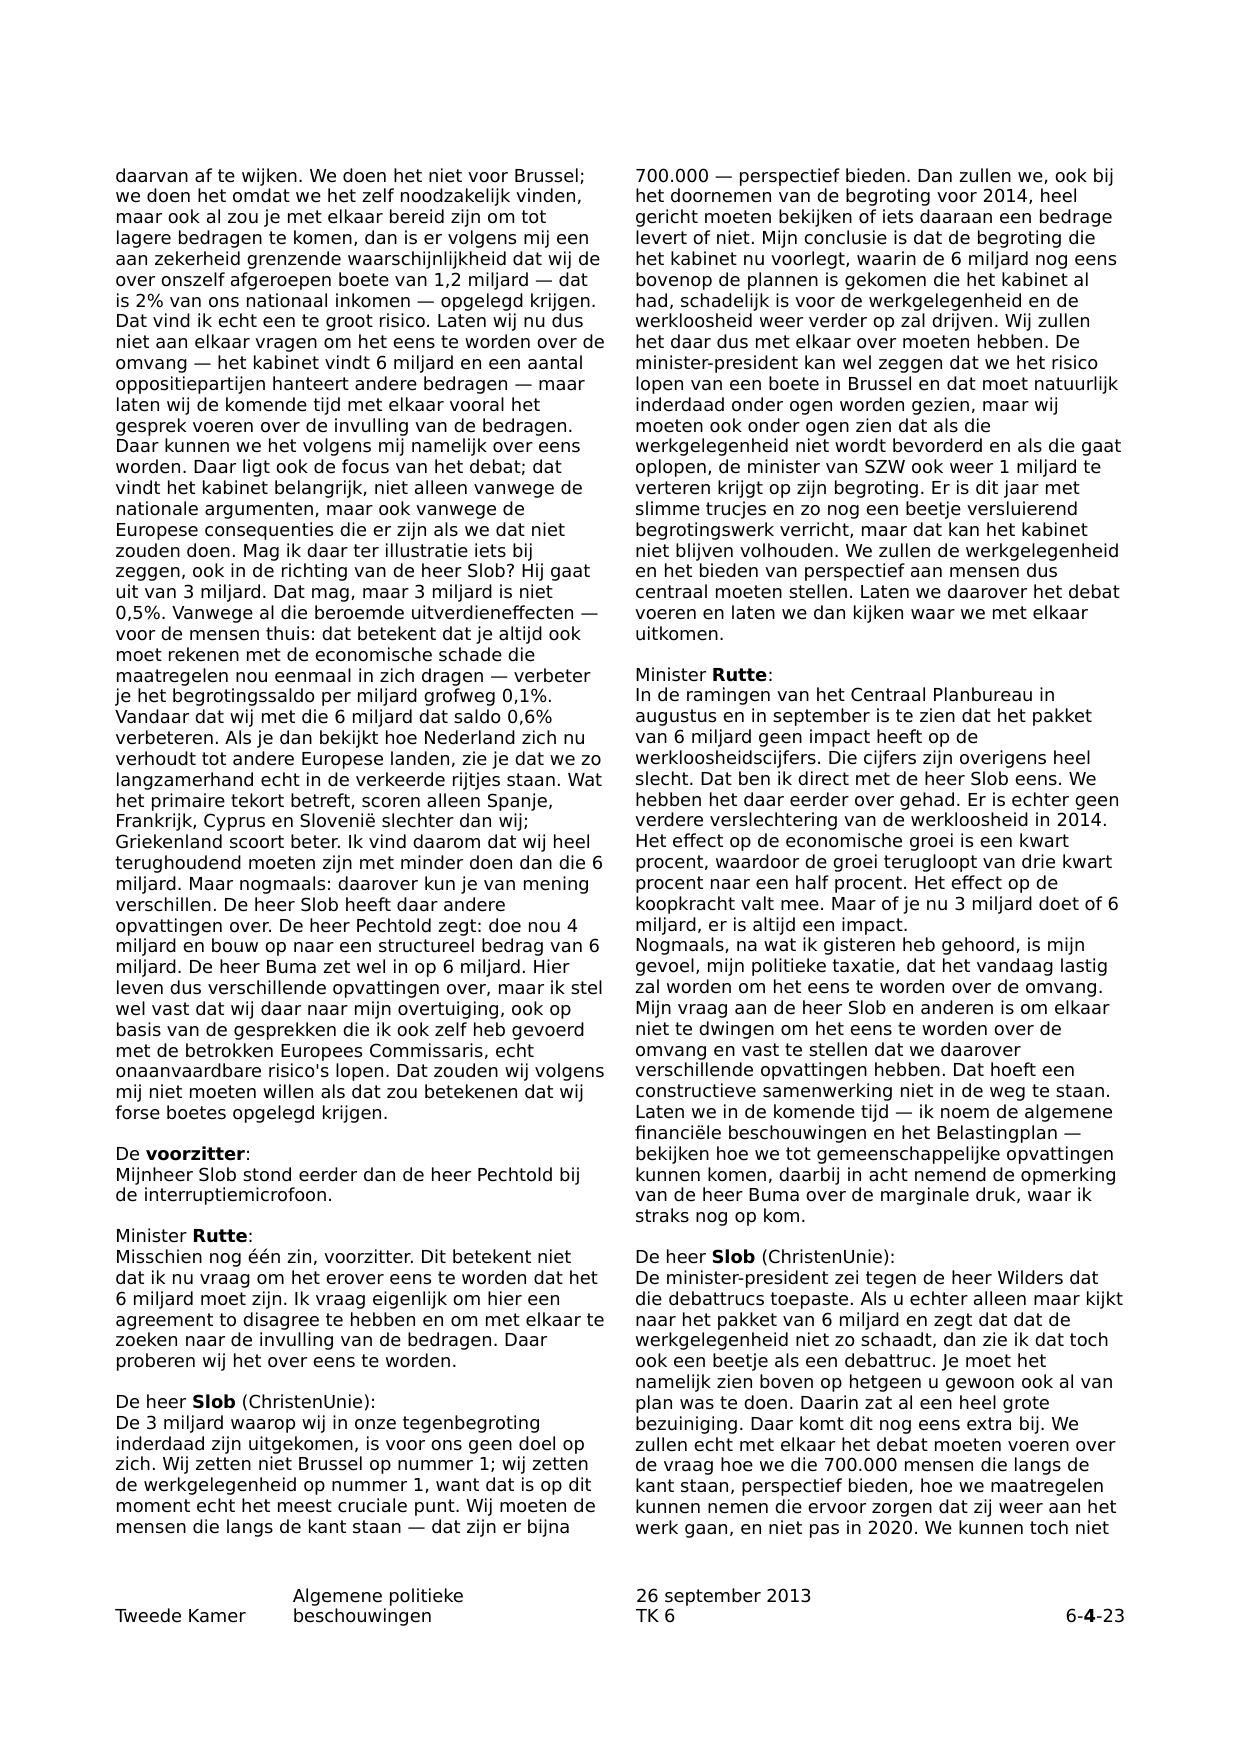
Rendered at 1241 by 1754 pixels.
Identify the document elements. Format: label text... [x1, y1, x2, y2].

text Misschien nog één zin, voorzitter. Dit betekent niet dat ik nu vraag om het erover eens te worden dat het 6 miljard moet zijn. Ik vraag eigenlijk om hier een agreement to disagree te hebben en om met elkaar te zoeken naar de invulling van de bedragen. Daar proberen wij het over eens te worden. [115, 1247, 605, 1372]
text Mijnheer Slob stond eerder dan de heer Pechtold bij de interruptiemicrofoon. [115, 1164, 605, 1206]
text De heer Slob (ChristenUnie): [115, 1392, 605, 1412]
text In de ramingen van het Centraal Planbureau in augustus en in september is te zien dat het pakket van 6 miljard geen impact heeft op de werkloosheidscijfers. Die cijfers zijn overigens heel slecht. Dat ben ik direct met de heer Slob eens. We hebben het daar eerder over gehad. Er is echter geen verdere verslechtering van de werkloosheid in 2014. Het effect op de economische groei is een kwart procent, waardoor de groei terugloopt van drie kwart procent naar een half procent. Het effect op de koopkracht valt mee. Maar of je nu 3 miljard doet of 6 miljard, er is altijd een impact. [635, 685, 1125, 935]
text De minister-president zei tegen de heer Wilders dat die debattrucs toepaste. Als u echter alleen maar kijkt naar het pakket van 6 miljard en zegt dat dat de werkgelegenheid niet zo schaadt, dan zie ik dat toch ook een beetje als een debattruc. Je moet het namelijk zien boven op hetgeen u gewoon ook al van plan was te doen. Daarin zat al een heel grote bezuiniging. Daar komt dit nog eens extra bij. We zullen echt met elkaar het debat moeten voeren over de vraag hoe we die 700.000 mensen die langs de kant staan, perspectief bieden, hoe we maatregelen kunnen nemen die ervoor zorgen dat zij weer aan het werk gaan, en niet pas in 2020. We kunnen toch niet [635, 1268, 1125, 1538]
text De heer Slob (ChristenUnie): [635, 1247, 1125, 1268]
text 700.000 — perspectief bieden. Dan zullen we, ook bij het doornemen van de begroting voor 2014, heel gericht moeten bekijken of iets daaraan een bedrage levert of niet. Mijn conclusie is dat de begroting die het kabinet nu voorlegt, waarin de 6 miljard nog eens bovenop de plannen is gekomen die het kabinet al had, schadelijk is voor de werkgelegenheid en de werkloosheid weer verder op zal drijven. Wij zullen het daar dus met elkaar over moeten hebben. De minister-president kan wel zeggen dat we het risico lopen van een boete in Brussel en dat moet natuurlijk inderdaad onder ogen worden gezien, maar wij moeten ook onder ogen zien dat als die werkgelegenheid niet wordt bevorderd en als die gaat oplopen, de minister van SZW ook weer 1 miljard te verteren krijgt op zijn begroting. Er is dit jaar met slimme trucjes en zo nog een beetje versluierend begrotingswerk verricht, maar dat kan het kabinet niet blijven volhouden. We zullen de werkgelegenheid en het bieden van perspectief aan mensen dus centraal moeten stellen. Laten we daarover het debat voeren en laten we dan kijken waar we met elkaar uitkomen. [635, 165, 1125, 644]
text De 3 miljard waarop wij in onze tegenbegroting inderdaad zijn uitgekomen, is voor ons geen doel op zich. Wij zetten niet Brussel op nummer 1; wij zetten de werkgelegenheid op nummer 1, want dat is op dit moment echt het meest cruciale punt. Wij moeten de mensen die langs de kant staan — dat zijn er bijna [115, 1412, 605, 1537]
text daarvan af te wijken. We doen het niet voor Brussel; we doen het omdat we het zelf noodzakelijk vinden, maar ook al zou je met elkaar bereid zijn om tot lagere bedragen te komen, dan is er volgens mij een aan zekerheid grenzende waarschijnlijkheid dat wij de over onszelf afgeroepen boete van 1,2 miljard — dat is 2% van ons nationaal inkomen — opgelegd krijgen. Dat vind ik echt een te groot risico. Laten wij nu dus niet aan elkaar vragen om het eens te worden over de omvang — het kabinet vindt 6 miljard en een aantal oppositiepartijen hanteert andere bedragen — maar laten wij de komende tijd met elkaar vooral het gesprek voeren over de invulling van de bedragen. Daar kunnen we het volgens mij namelijk over eens worden. Daar ligt ook de focus van het debat; dat vindt het kabinet belangrijk, niet alleen vanwege de nationale argumenten, maar ook vanwege de Europese consequenties die er zijn als we dat niet zouden doen. Mag ik daar ter illustratie iets bij zeggen, ook in de richting van de heer Slob? Hij gaat uit van 3 miljard. Dat mag, maar 3 miljard is niet 0,5%. Vanwege al die beroemde uitverdieneffecten — voor de mensen thuis: dat betekent dat je altijd ook moet rekenen met de economische schade die maatregelen nou eenmaal in zich dragen — verbeter je het begrotingssaldo per miljard grofweg 0,1%. Vandaar dat wij met die 6 miljard dat saldo 0,6% verbeteren. Als je dan bekijkt hoe Nederland zich nu verhoudt tot andere Europese landen, zie je dat we zo langzamerhand echt in de verkeerde rijtjes staan. Wat het primaire tekort betreft, scoren alleen Spanje, Frankrijk, Cyprus en Slovenië slechter dan wij; Griekenland scoort beter. Ik vind daarom dat wij heel terughoudend moeten zijn met minder doen dan die 6 miljard. Maar nogmaals: daarover kun je van mening verschillen. De heer Slob heeft daar andere opvattingen over. De heer Pechtold zegt: doe nou 4 miljard en bouw op naar een structureel bedrag van 6 miljard. De heer Buma zet wel in op 6 miljard. Hier leven dus verschillende opvattingen over, maar ik stel wel vast dat wij daar naar mijn overtuiging, ook op basis van de gesprekken die ik ook zelf heb gevoerd met de betrokken Europees Commissaris, echt onaanvaardbare risico's lopen. Dat zouden wij volgens mij niet moeten willen als dat zou betekenen dat wij forse boetes opgelegd krijgen. [115, 165, 605, 1124]
text Nogmaals, na wat ik gisteren heb gehoord, is mijn gevoel, mijn politieke taxatie, dat het vandaag lastig zal worden om het eens te worden over de omvang. Mijn vraag aan de heer Slob en anderen is om elkaar niet te dwingen om het eens te worden over de omvang en vast te stellen dat we daarover verschillende opvattingen hebben. Dat hoeft een constructieve samenwerking niet in de weg te staan. Laten we in de komende tijd — ik noem de algemene financiële beschouwingen en het Belastingplan — bekijken hoe we tot gemeenschappelijke opvattingen kunnen komen, daarbij in acht nemend de opmerking van de heer Buma over de marginale druk, waar ik straks nog op kom. [635, 935, 1125, 1227]
text Minister Rutte: [635, 664, 1125, 685]
text Minister Rutte: [115, 1226, 605, 1247]
text De voorzitter: [115, 1144, 605, 1164]
